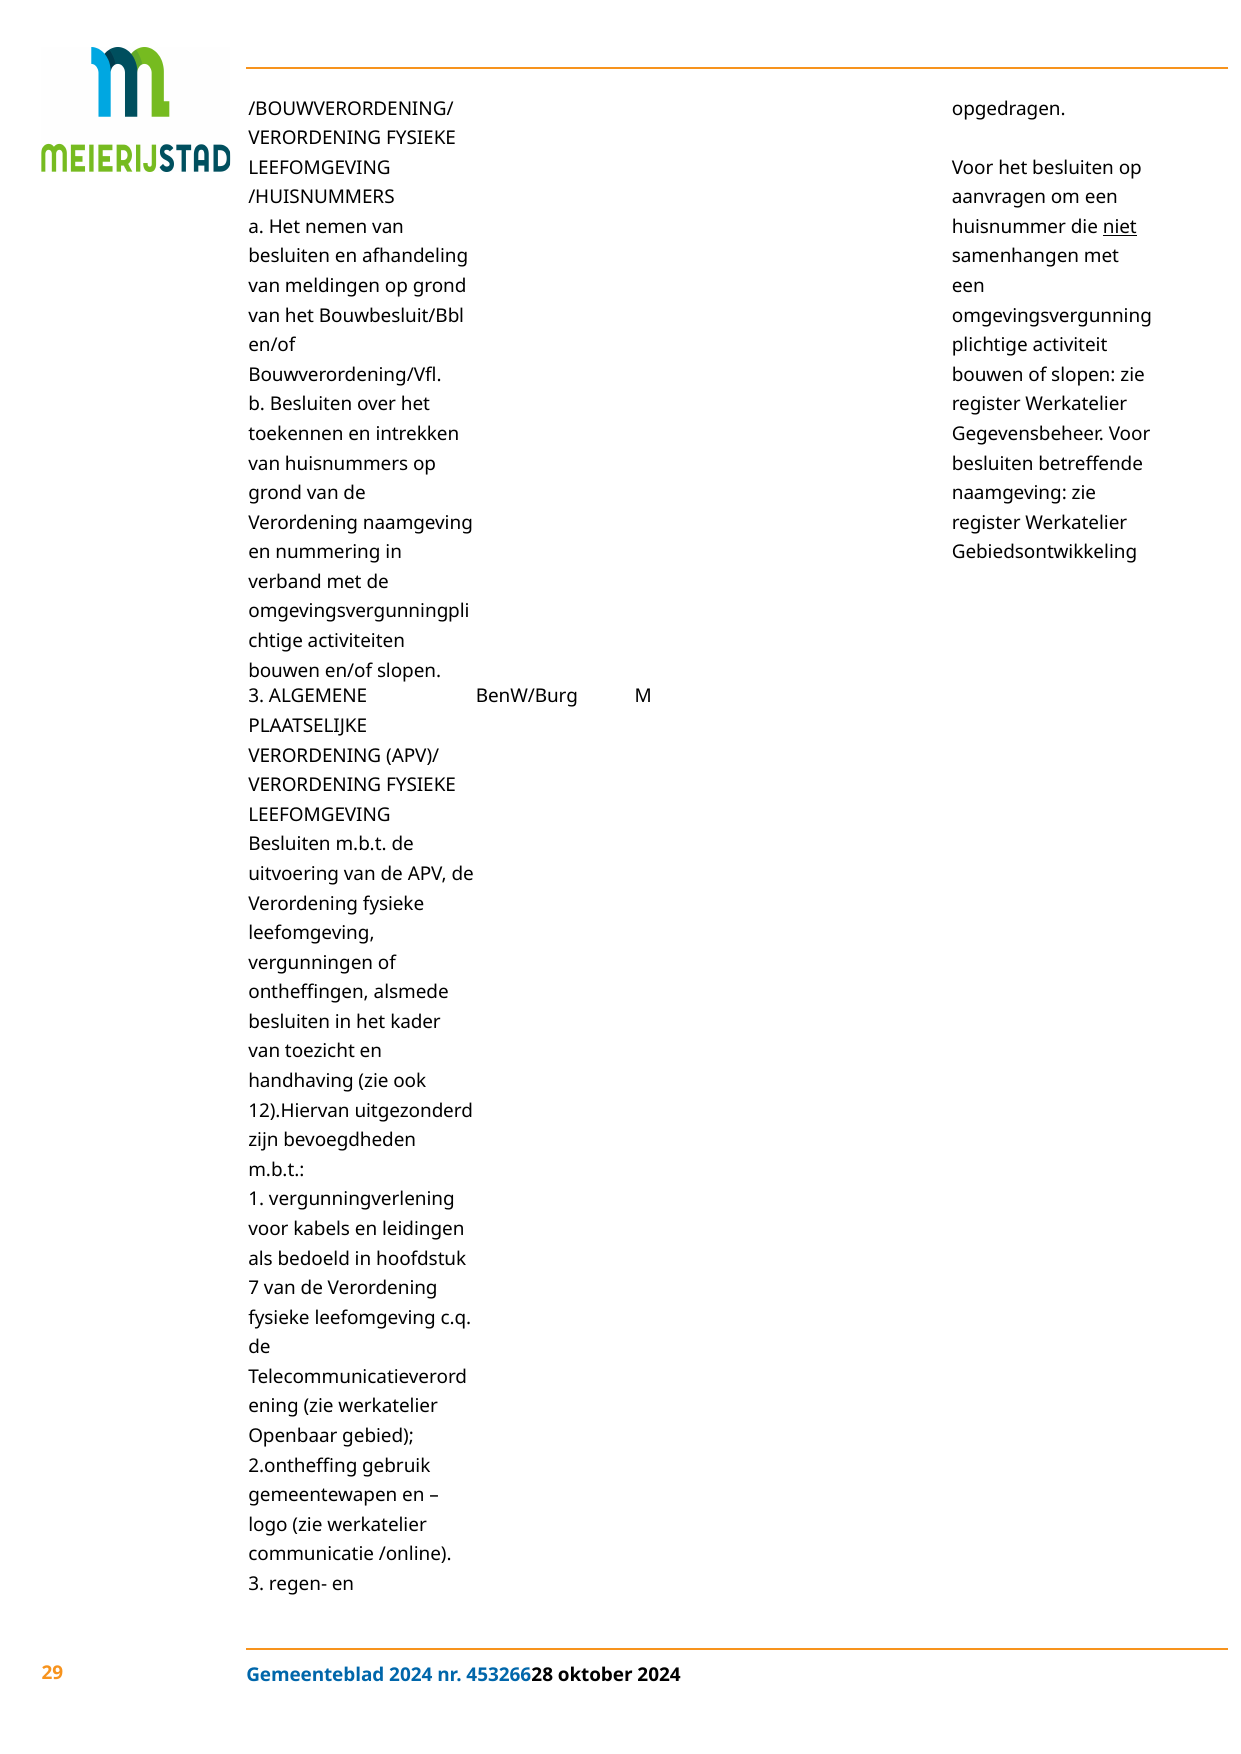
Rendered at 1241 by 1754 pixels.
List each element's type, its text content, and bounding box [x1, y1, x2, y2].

table_cell M [634, 683, 793, 1596]
table_cell /BOUWVERORDENING/ VERORDENING FYSIEKE LEEFOMGEVING /HUISNUMMERS a. Het nemen van besluiten en afhandeling van meldingen op grond van het Bouwbesluit/Bbl en/of Bouwverordening/Vfl. b. Besluiten over het toekennen en intrekken van huisnummers op grond van de Verordening naamgeving en nummering in verband met de omgevingsvergunningplichtige activiteiten bouwen en/of slopen. [248, 95, 476, 683]
table_cell [793, 95, 952, 683]
table_cell opgedragen. Voor het besluiten op aanvragen om een huisnummer die niet samenhangen met een omgevingsvergunningplichtige activiteit bouwen of slopen: zie register Werkatelier Gegevensbeheer. Voor besluiten betreffende naamgeving: zie register Werkatelier Gebiedsontwikkeling [952, 95, 1152, 683]
table_cell [952, 683, 1152, 1596]
table_cell 3. ALGEMENE PLAATSELIJKE VERORDENING (APV)/ VERORDENING FYSIEKE LEEFOMGEVING Besluiten m.b.t. de uitvoering van de APV, de Verordening fysieke leefomgeving, vergunningen of ontheffingen, alsmede besluiten in het kader van toezicht en handhaving (zie ook 12).Hiervan uitgezonderd zijn bevoegdheden m.b.t.: 1. vergunningverlening voor kabels en leidingen als bedoeld in hoofdstuk 7 van de Verordening fysieke leefomgeving c.q. de Telecommunicatieverordening (zie werkatelier Openbaar gebied); 2.ontheffing gebruik gemeentewapen en –logo (zie werkatelier communicatie /online). 3. regen- en [248, 683, 476, 1596]
table_cell [476, 95, 634, 683]
table_cell [634, 95, 793, 683]
picture [41, 47, 231, 172]
table_cell [793, 683, 952, 1596]
table_cell BenW/Burg [476, 683, 634, 1596]
